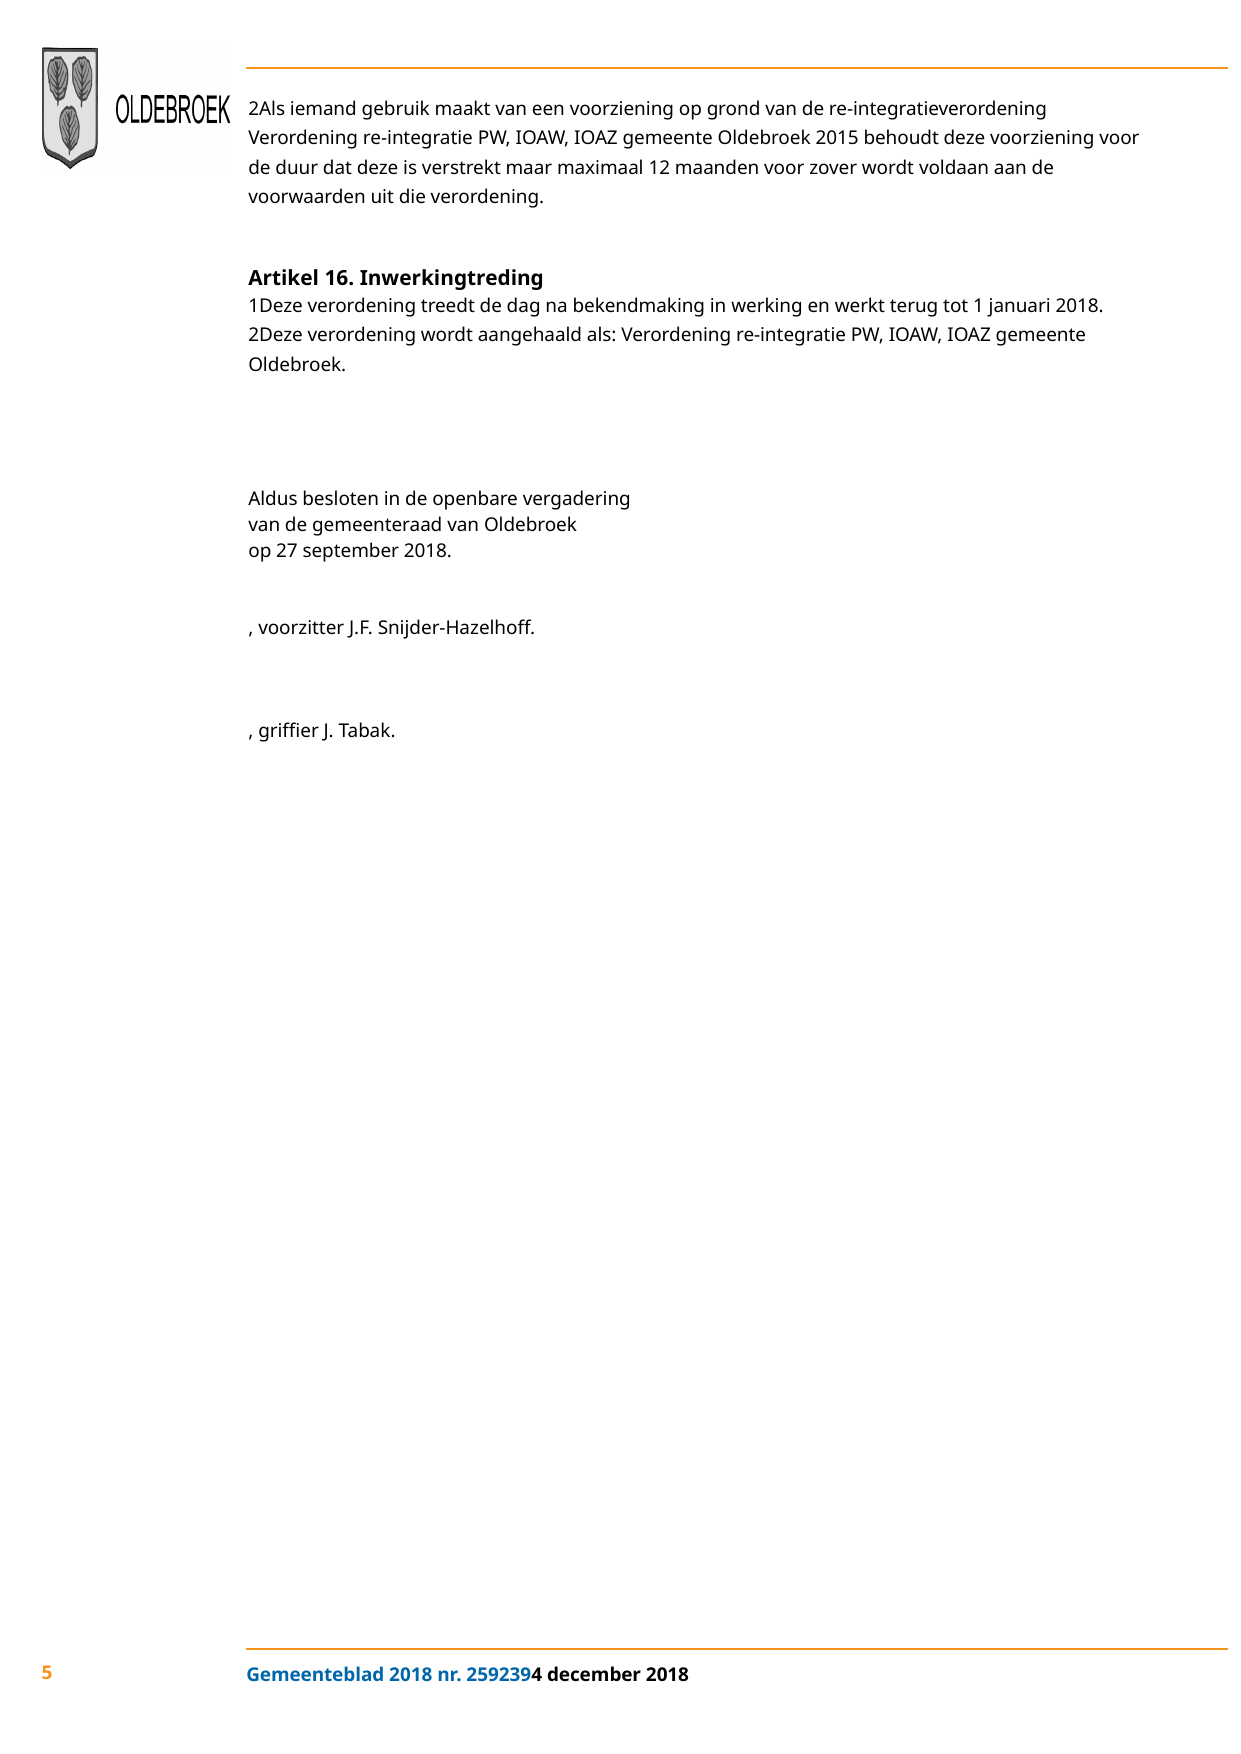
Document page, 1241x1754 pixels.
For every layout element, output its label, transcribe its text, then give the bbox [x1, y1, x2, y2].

text 2Als iemand gebruik maakt van een voorziening op grond van de re-integratieverordening Verordening re-integratie PW, IOAW, IOAZ gemeente Oldebroek 2015 behoudt deze voorziening voor de duur dat deze is verstrekt maar maximaal 12 maanden voor zover wordt voldaan aan de voorwaarden uit die verordening. [248, 95, 1152, 209]
text Aldus besloten in de openbare vergadering [248, 486, 1152, 511]
text Artikel 16. Inwerkingtreding [248, 263, 1152, 292]
text 1Deze verordening treedt de dag na bekendmaking in werking en werkt terug tot 1 januari 2018. [248, 292, 1152, 318]
text 2Deze verordening wordt aangehaald als: Verordening re-integratie PW, IOAW, IOAZ gemeente Oldebroek. [248, 322, 1152, 377]
text van de gemeenteraad van Oldebroek [248, 511, 1152, 537]
picture [41, 47, 231, 172]
text op 27 september 2018. [248, 537, 1152, 563]
text , griffier J. Tabak. [248, 717, 1152, 743]
text , voorzitter J.F. Snijder-Hazelhoff. [248, 614, 1152, 640]
